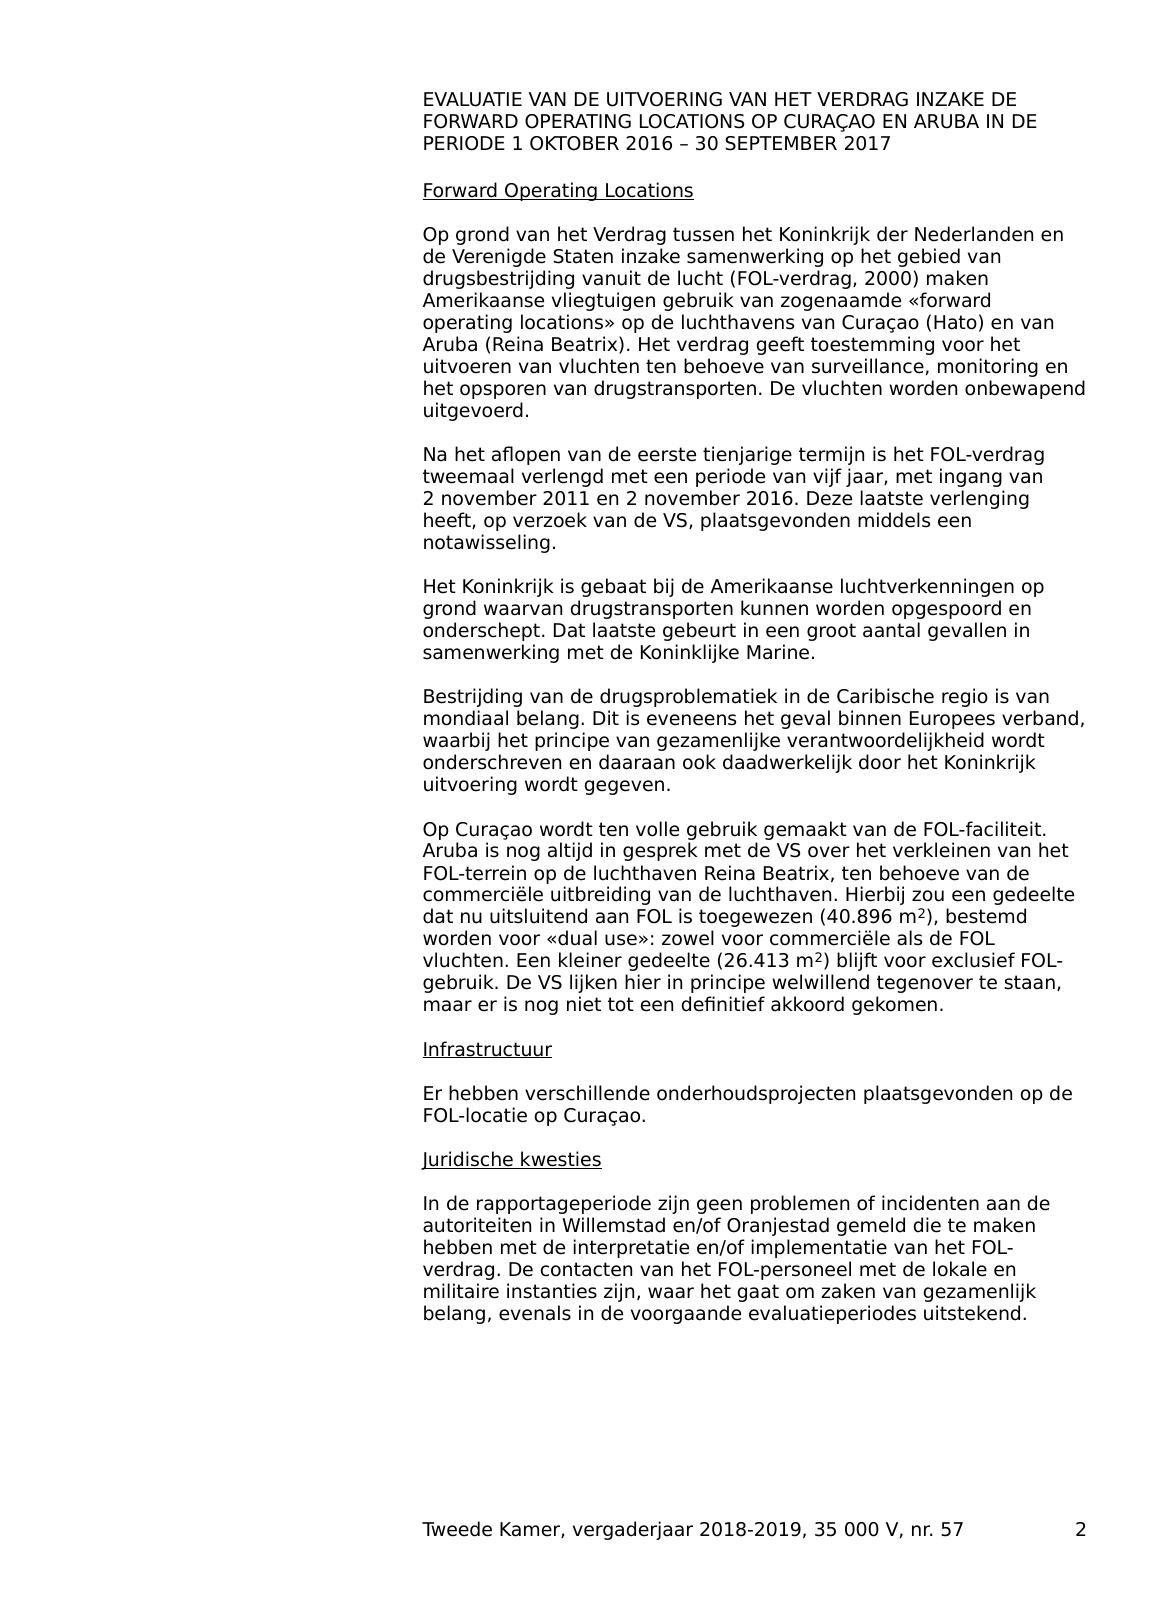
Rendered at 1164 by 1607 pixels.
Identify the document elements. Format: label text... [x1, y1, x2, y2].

text Er hebben verschillende onderhoudsprojecten plaatsgevonden op de FOL-locatie op Curaçao. [422, 1083, 1087, 1127]
text Na het aflopen van de eerste tienjarige termijn is het FOL-verdrag tweemaal verlengd met een periode van vijf jaar, met ingang van 2 november 2011 en 2 november 2016. Deze laatste verlenging heeft, op verzoek van de VS, plaatsgevonden middels een notawisseling. [422, 444, 1087, 554]
text Het Koninkrijk is gebaat bij de Amerikaanse luchtverkenningen op grond waarvan drugstransporten kunnen worden opgespoord en onderschept. Dat laatste gebeurt in een groot aantal gevallen in samenwerking met de Koninklijke Marine. [422, 576, 1087, 664]
text In de rapportageperiode zijn geen problemen of incidenten aan de autoriteiten in Willemstad en/of Oranjestad gemeld die te maken hebben met de interpretatie en/of implementatie van het FOL-verdrag. De contacten van het FOL-personeel met de lokale en militaire instanties zijn, waar het gaat om zaken van gezamenlijk belang, evenals in de voorgaande evaluatieperiodes uitstekend. [422, 1193, 1087, 1325]
subtitle EVALUATIE VAN DE UITVOERING VAN HET VERDRAG INZAKE DE FORWARD OPERATING LOCATIONS OP CURAÇAO EN ARUBA IN DE PERIODE 1 OKTOBER 2016 – 30 SEPTEMBER 2017 [422, 89, 1087, 155]
subtitle Forward Operating Locations [422, 180, 1087, 202]
text Bestrijding van de drugsproblematiek in de Caribische regio is van mondiaal belang. Dit is eveneens het geval binnen Europees verband, waarbij het principe van gezamenlijke verantwoordelijkheid wordt onderschreven en daaraan ook daadwerkelijk door het Koninkrijk uitvoering wordt gegeven. [422, 686, 1087, 796]
subtitle Juridische kwesties [422, 1149, 1087, 1171]
text Op Curaçao wordt ten volle gebruik gemaakt van de FOL-faciliteit. Aruba is nog altijd in gesprek met de VS over het verkleinen van het FOL-terrein op de luchthaven Reina Beatrix, ten behoeve van de commerciële uitbreiding van de luchthaven. Hierbij zou een gedeelte dat nu uitsluitend aan FOL is toegewezen (40.896 m2), bestemd worden voor «dual use»: zowel voor commerciële als de FOL vluchten. Een kleiner gedeelte (26.413 m2) blijft voor exclusief FOL-gebruik. De VS lijken hier in principe welwillend tegenover te staan, maar er is nog niet tot een definitief akkoord gekomen. [422, 818, 1087, 1016]
text Op grond van het Verdrag tussen het Koninkrijk der Nederlanden en de Verenigde Staten inzake samenwerking op het gebied van drugsbestrijding vanuit de lucht (FOL-verdrag, 2000) maken Amerikaanse vliegtuigen gebruik van zogenaamde «forward operating locations» op de luchthavens van Curaçao (Hato) en van Aruba (Reina Beatrix). Het verdrag geeft toestemming voor het uitvoeren van vluchten ten behoeve van surveillance, monitoring en het opsporen van drugstransporten. De vluchten worden onbewapend uitgevoerd. [422, 224, 1087, 422]
subtitle Infrastructuur [422, 1038, 1087, 1060]
